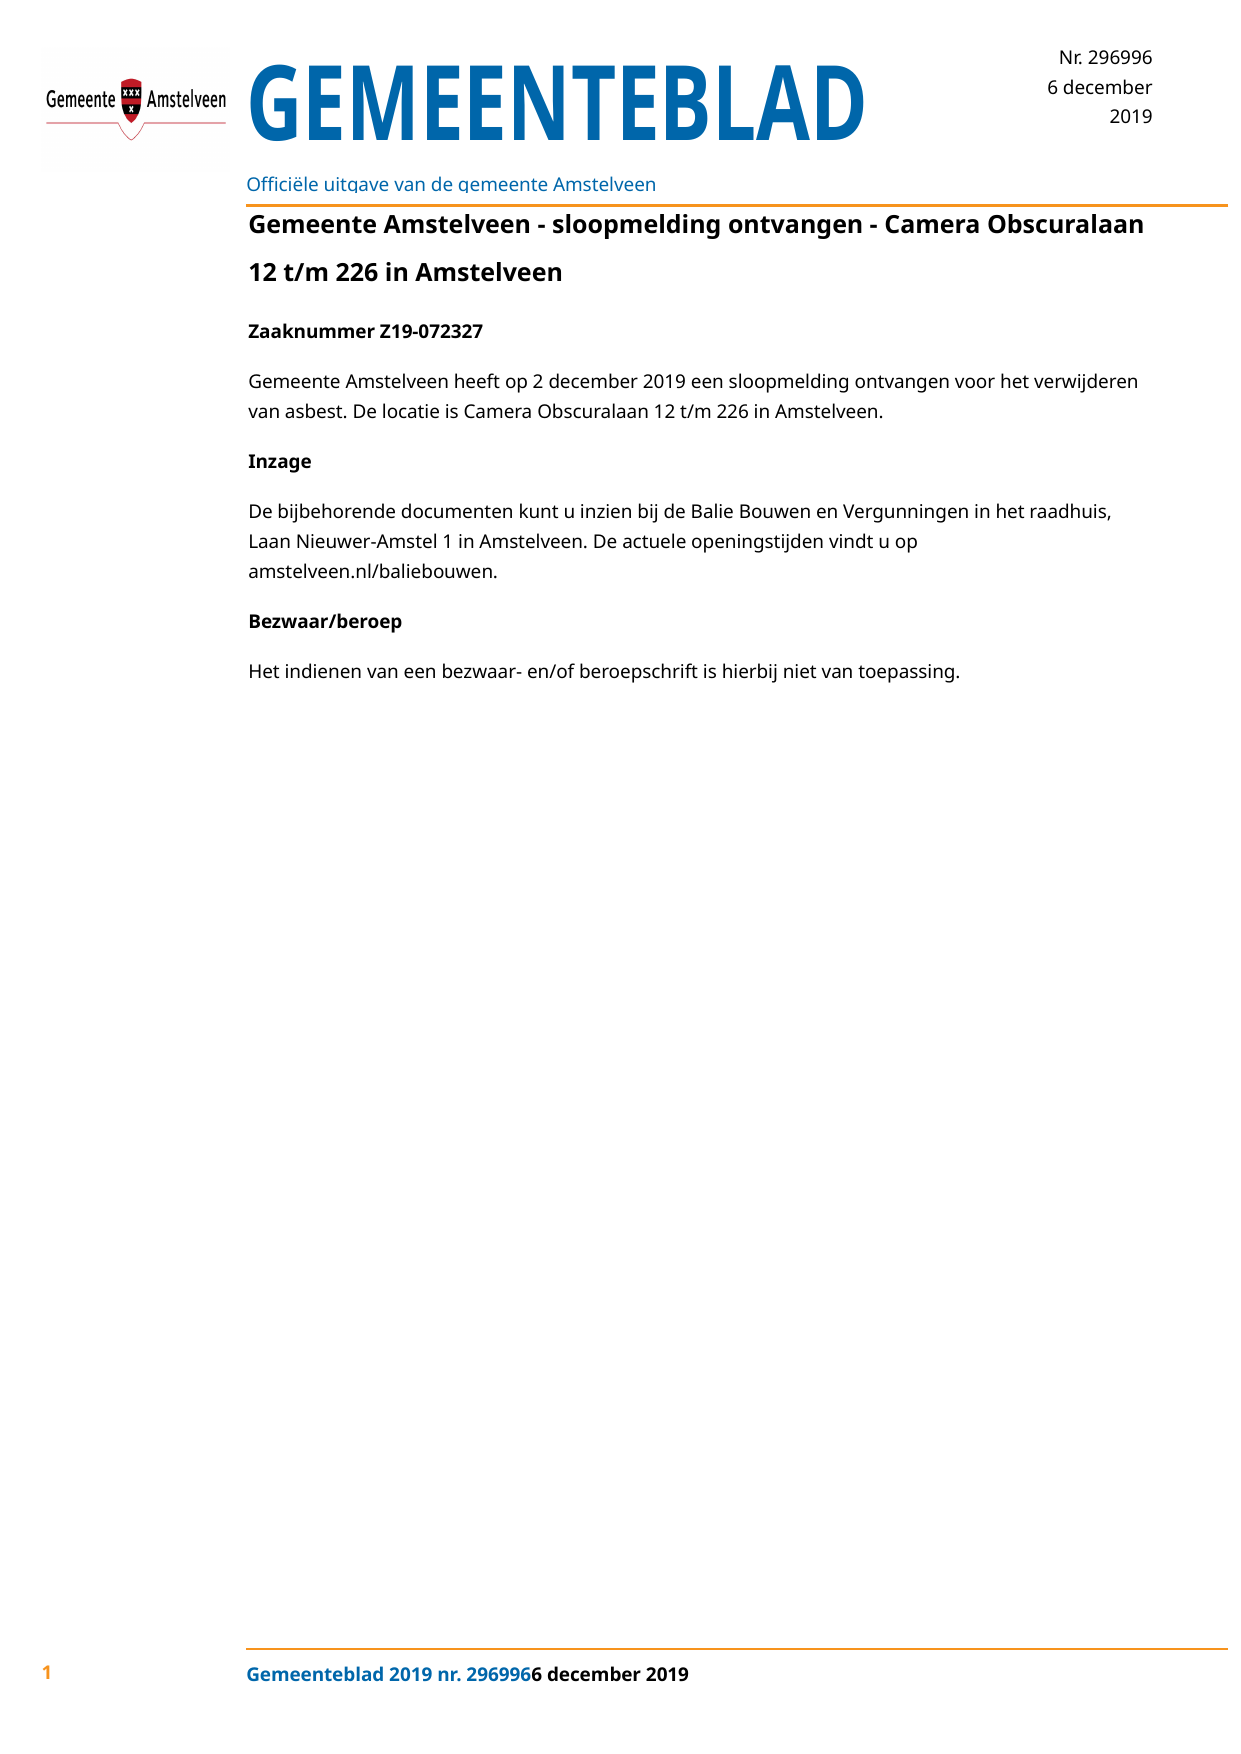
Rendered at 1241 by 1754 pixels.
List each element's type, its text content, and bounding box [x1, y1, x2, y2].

text Bezwaar/beroep [248, 608, 1152, 634]
picture [41, 47, 231, 172]
text Gemeente Amstelveen - sloopmelding ontvangen - Camera Obscuralaan 12 t/m 226 in Amstelveen [248, 207, 1152, 288]
text Inzage [248, 448, 1152, 474]
text Het indienen van een bezwaar- en/of beroepschrift is hierbij niet van toepassing. [248, 659, 1152, 684]
text Gemeente Amstelveen heeft op 2 december 2019 een sloopmelding ontvangen voor het verwijderen van asbest. De locatie is Camera Obscuralaan 12 t/m 226 in Amstelveen. [248, 368, 1152, 424]
text Zaaknummer Z19-072327 [248, 318, 1152, 344]
text De bijbehorende documenten kunt u inzien bij de Balie Bouwen en Vergunningen in het raadhuis, Laan Nieuwer-Amstel 1 in Amstelveen. De actuele openingstijden vindt u op amstelveen.nl/baliebouwen. [248, 499, 1152, 584]
